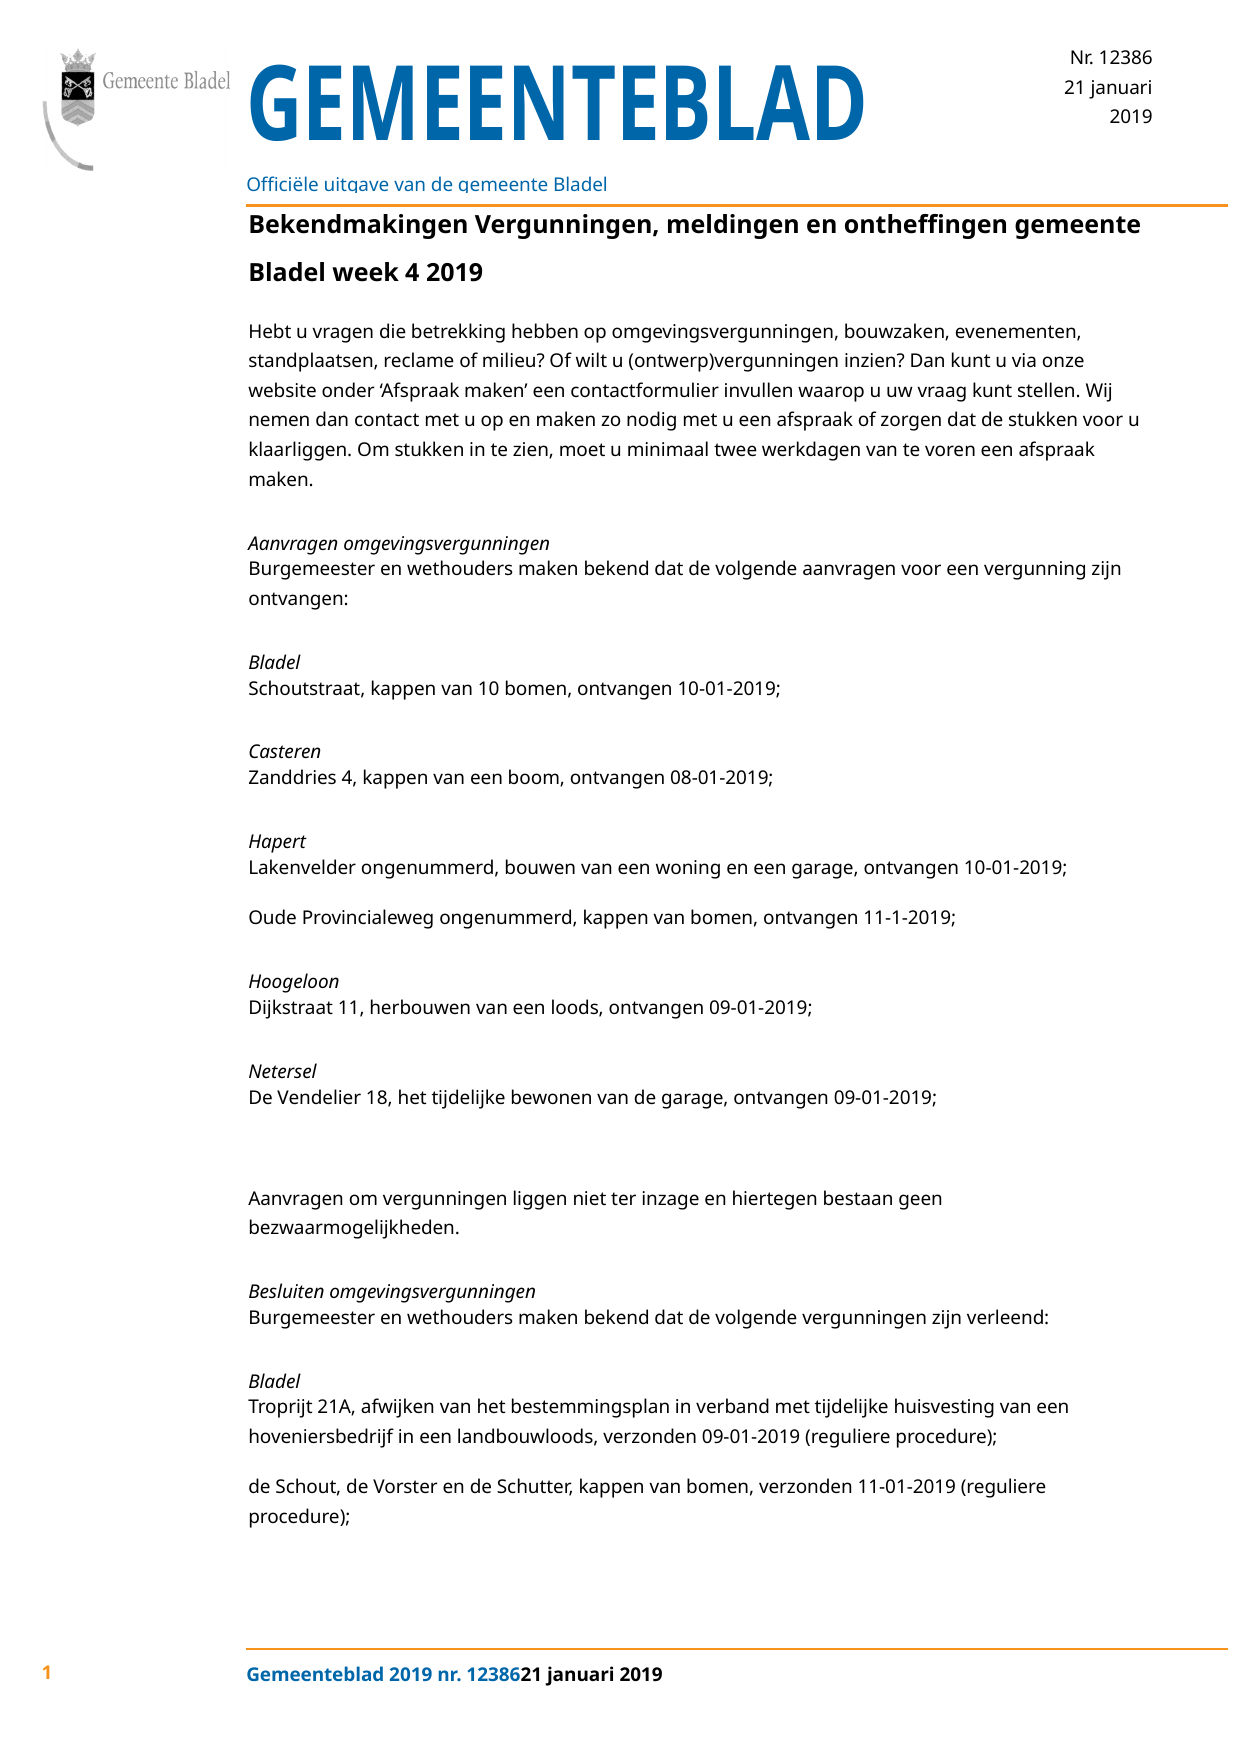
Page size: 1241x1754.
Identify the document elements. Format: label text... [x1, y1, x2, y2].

text Bladel [248, 1368, 1152, 1394]
text Besluiten omgevingsvergunningen [248, 1278, 1152, 1304]
text Bladel [248, 649, 1152, 675]
text Casteren [248, 739, 1152, 764]
text Hapert [248, 828, 1152, 854]
text Aanvragen om vergunningen liggen niet ter inzage en hiertegen bestaan geen bezwaarmogelijkheden. [248, 1185, 1152, 1240]
text Troprijt 21A, afwijken van het bestemmingsplan in verband met tijdelijke huisvesting van een hoveniersbedrijf in een landbouwloods, verzonden 09-01-2019 (reguliere procedure); [248, 1394, 1152, 1449]
text Burgemeester en wethouders maken bekend dat de volgende aanvragen voor een vergunning zijn ontvangen: [248, 556, 1152, 611]
text Aanvragen omgevingsvergunningen [248, 530, 1152, 556]
text Bekendmakingen Vergunningen, meldingen en ontheffingen gemeente Bladel week 4 2019 [248, 207, 1152, 288]
text Schoutstraat, kappen van 10 bomen, ontvangen 10-01-2019; [248, 675, 1152, 701]
text Hebt u vragen die betrekking hebben op omgevingsvergunningen, bouwzaken, evenementen, standplaatsen, reclame of milieu? Of wilt u (ontwerp)vergunningen inzien? Dan kunt u via onze website onder ‘Afspraak maken’ een contactformulier invullen waarop u uw vraag kunt stellen. Wij nemen dan contact met u op en maken zo nodig met u een afspraak of zorgen dat de stukken voor u klaarliggen. Om stukken in te zien, moet u minimaal twee werkdagen van te voren een afspraak maken. [248, 318, 1152, 492]
text de Schout, de Vorster en de Schutter, kappen van bomen, verzonden 11-01-2019 (reguliere procedure); [248, 1474, 1152, 1529]
text Lakenvelder ongenummerd, bouwen van een woning en een garage, ontvangen 10-01-2019; [248, 854, 1152, 880]
text Oude Provincialeweg ongenummerd, kappen van bomen, ontvangen 11-1-2019; [248, 904, 1152, 930]
text Zanddries 4, kappen van een boom, ontvangen 08-01-2019; [248, 764, 1152, 790]
text Hoogeloon [248, 968, 1152, 994]
text De Vendelier 18, het tijdelijke bewonen van de garage, ontvangen 09-01-2019; [248, 1084, 1152, 1110]
picture [41, 47, 231, 172]
text Dijkstraat 11, herbouwen van een loods, ontvangen 09-01-2019; [248, 994, 1152, 1020]
text Netersel [248, 1058, 1152, 1084]
text Burgemeester en wethouders maken bekend dat de volgende vergunningen zijn verleend: [248, 1304, 1152, 1330]
